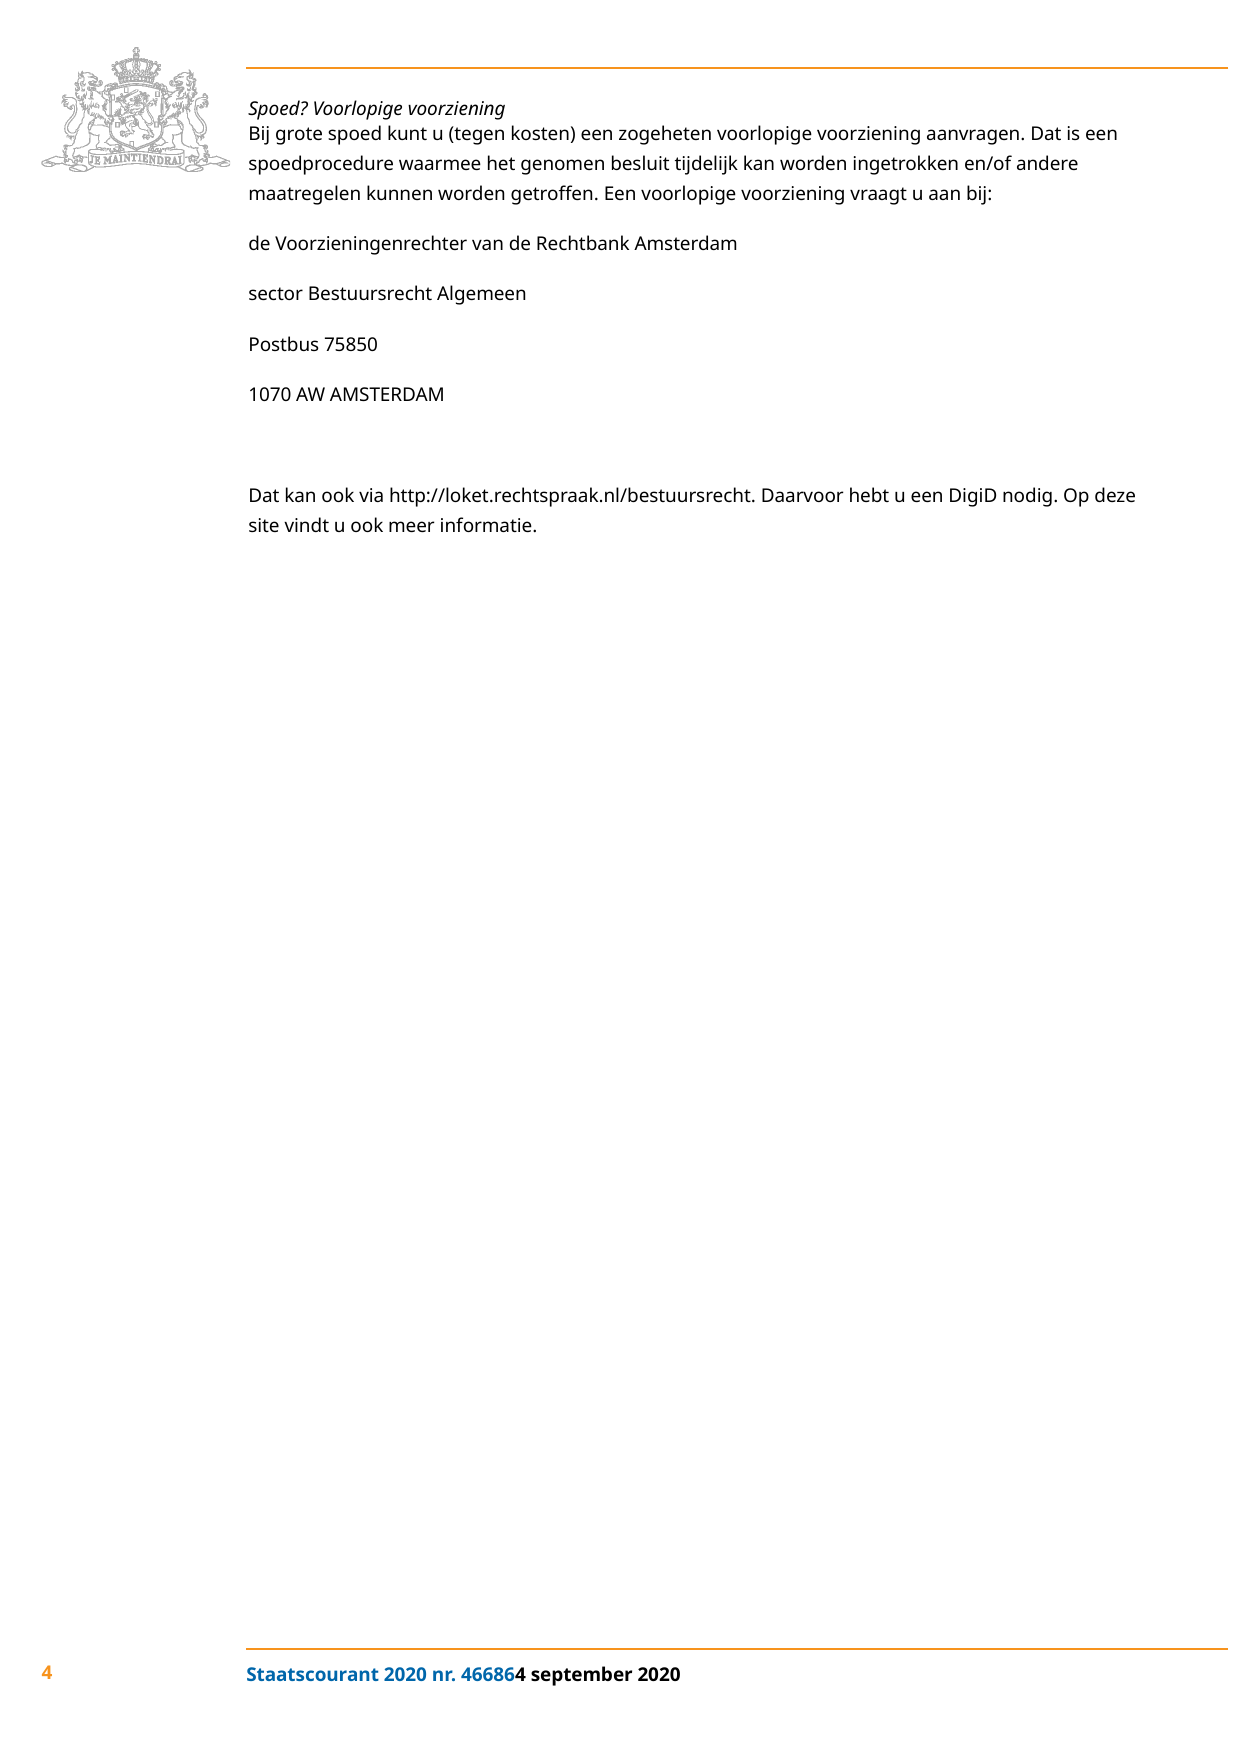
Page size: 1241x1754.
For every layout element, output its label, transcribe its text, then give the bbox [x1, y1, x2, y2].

text sector Bestuursrecht Algemeen [248, 281, 1152, 306]
text Postbus 75850 [248, 331, 1152, 357]
picture [41, 47, 231, 172]
text Spoed? Voorlopige voorziening [248, 95, 1152, 121]
text Dat kan ook via http://loket.rechtspraak.nl/bestuursrecht. Daarvoor hebt u een DigiD nodig. Op deze site vindt u ook meer informatie. [248, 482, 1152, 537]
text 1070 AW AMSTERDAM [248, 381, 1152, 407]
text Bij grote spoed kunt u (tegen kosten) een zogeheten voorlopige voorziening aanvragen. Dat is een spoedprocedure waarmee het genomen besluit tijdelijk kan worden ingetrokken en/of andere maatregelen kunnen worden getroffen. Een voorlopige voorziening vraagt u aan bij: [248, 121, 1152, 205]
text de Voorzieningenrechter van de Rechtbank Amsterdam [248, 230, 1152, 256]
